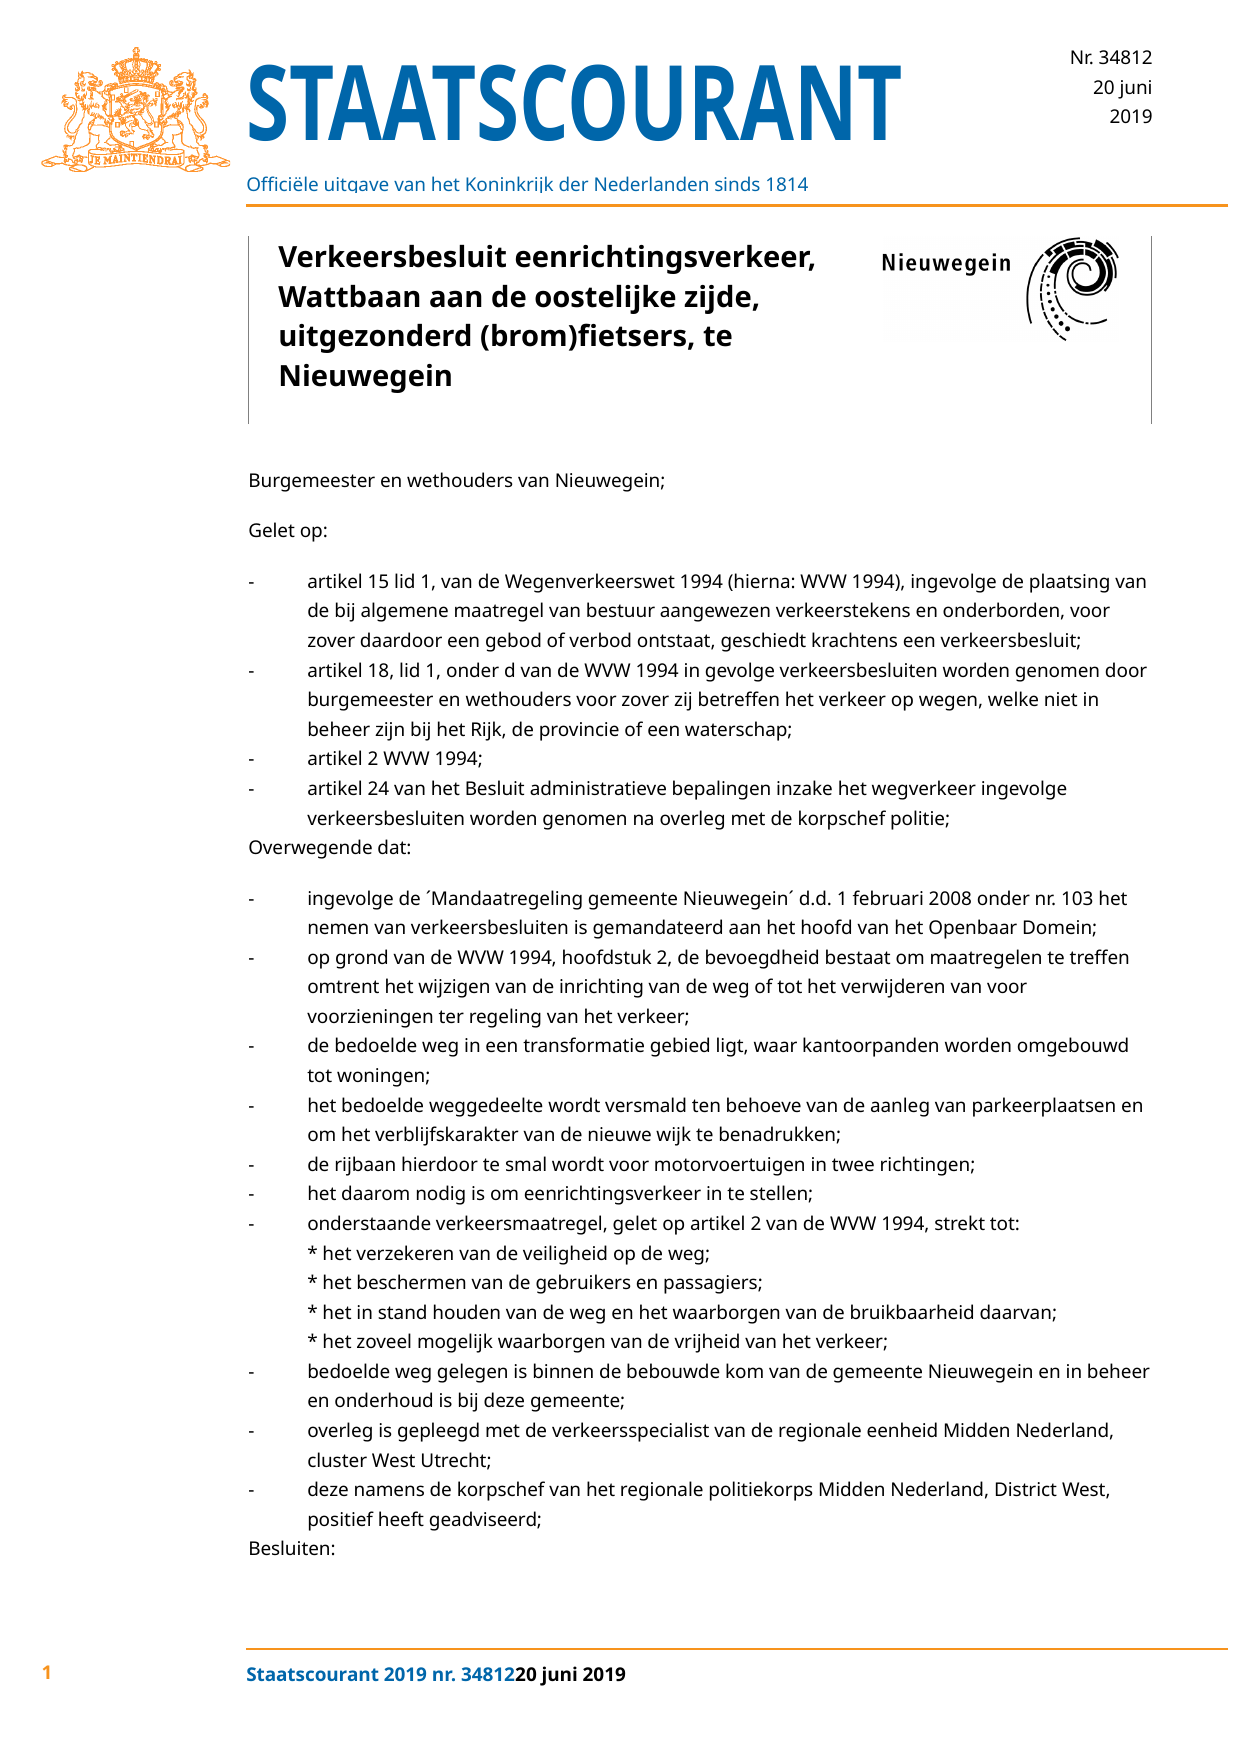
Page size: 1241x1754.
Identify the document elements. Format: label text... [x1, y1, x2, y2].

picture [41, 47, 231, 172]
table_header Verkeersbesluit eenrichtingsverkeer, Wattbaan aan de oostelijke zijde, uitgezonderd (brom)fietsers, te Nieuwegein [249, 236, 850, 424]
list * het beschermen van de gebruikers en passagiers; [248, 1269, 1152, 1295]
text Gelet op: [248, 518, 1152, 543]
list het daarom nodig is om eenrichtingsverkeer in te stellen; [248, 1181, 1152, 1206]
list ingevolge de ´Mandaatregeling gemeente Nieuwegein´ d.d. 1 februari 2008 onder nr. 103 het nemen van verkeersbesluiten is gemandateerd aan het hoofd van het Openbaar Domein; [248, 885, 1152, 940]
list artikel 18, lid 1, onder d van de WVW 1994 in gevolge verkeersbesluiten worden genomen door burgemeester en wethouders voor zover zij betreffen het verkeer op wegen, welke niet in beheer zijn bij het Rijk, de provincie of een waterschap; [248, 657, 1152, 742]
table_header [850, 236, 1151, 424]
list overleg is gepleegd met de verkeersspecialist van de regionale eenheid Midden Nederland, cluster West Utrecht; [248, 1417, 1152, 1473]
list op grond van de WVW 1994, hoofdstuk 2, de bevoegdheid bestaat om maatregelen te treffen omtrent het wijzigen van de inrichting van de weg of tot het verwijderen van voor voorzieningen ter regeling van het verkeer; [248, 944, 1152, 1029]
list artikel 15 lid 1, van de Wegenverkeerswet 1994 (hierna: WVW 1994), ingevolge de plaatsing van de bij algemene maatregel van bestuur aangewezen verkeerstekens en onderborden, voor zover daardoor een gebod of verbod ontstaat, geschiedt krachtens een verkeersbesluit; [248, 568, 1152, 653]
list bedoelde weg gelegen is binnen de bebouwde kom van de gemeente Nieuwegein en in beheer en onderhoud is bij deze gemeente; [248, 1358, 1152, 1413]
list artikel 2 WVW 1994; [248, 746, 1152, 771]
list deze namens de korpschef van het regionale politiekorps Midden Nederland, District West, positief heeft geadviseerd; [248, 1476, 1152, 1532]
list artikel 24 van het Besluit administratieve bepalingen inzake het wegverkeer ingevolge verkeersbesluiten worden genomen na overleg met de korpschef politie; [248, 775, 1152, 831]
list * het zoveel mogelijk waarborgen van de vrijheid van het verkeer; [248, 1328, 1152, 1354]
list * het verzekeren van de veiligheid op de weg; [248, 1240, 1152, 1266]
list de rijbaan hierdoor te smal wordt voor motorvoertuigen in twee richtingen; [248, 1151, 1152, 1177]
list * het in stand houden van de weg en het waarborgen van de bruikbaarheid daarvan; [248, 1299, 1152, 1325]
text Overwegende dat: [248, 834, 1152, 860]
list onderstaande verkeersmaatregel, gelet op artikel 2 van de WVW 1994, strekt tot: [248, 1210, 1152, 1236]
picture [882, 236, 1119, 342]
text Burgemeester en wethouders van Nieuwegein; [248, 467, 1152, 493]
text Besluiten: [248, 1536, 1152, 1561]
list het bedoelde weggedeelte wordt versmald ten behoeve van de aanleg van parkeerplaatsen en om het verblijfskarakter van de nieuwe wijk te benadrukken; [248, 1092, 1152, 1147]
list de bedoelde weg in een transformatie gebied ligt, waar kantoorpanden worden omgebouwd tot woningen; [248, 1033, 1152, 1088]
